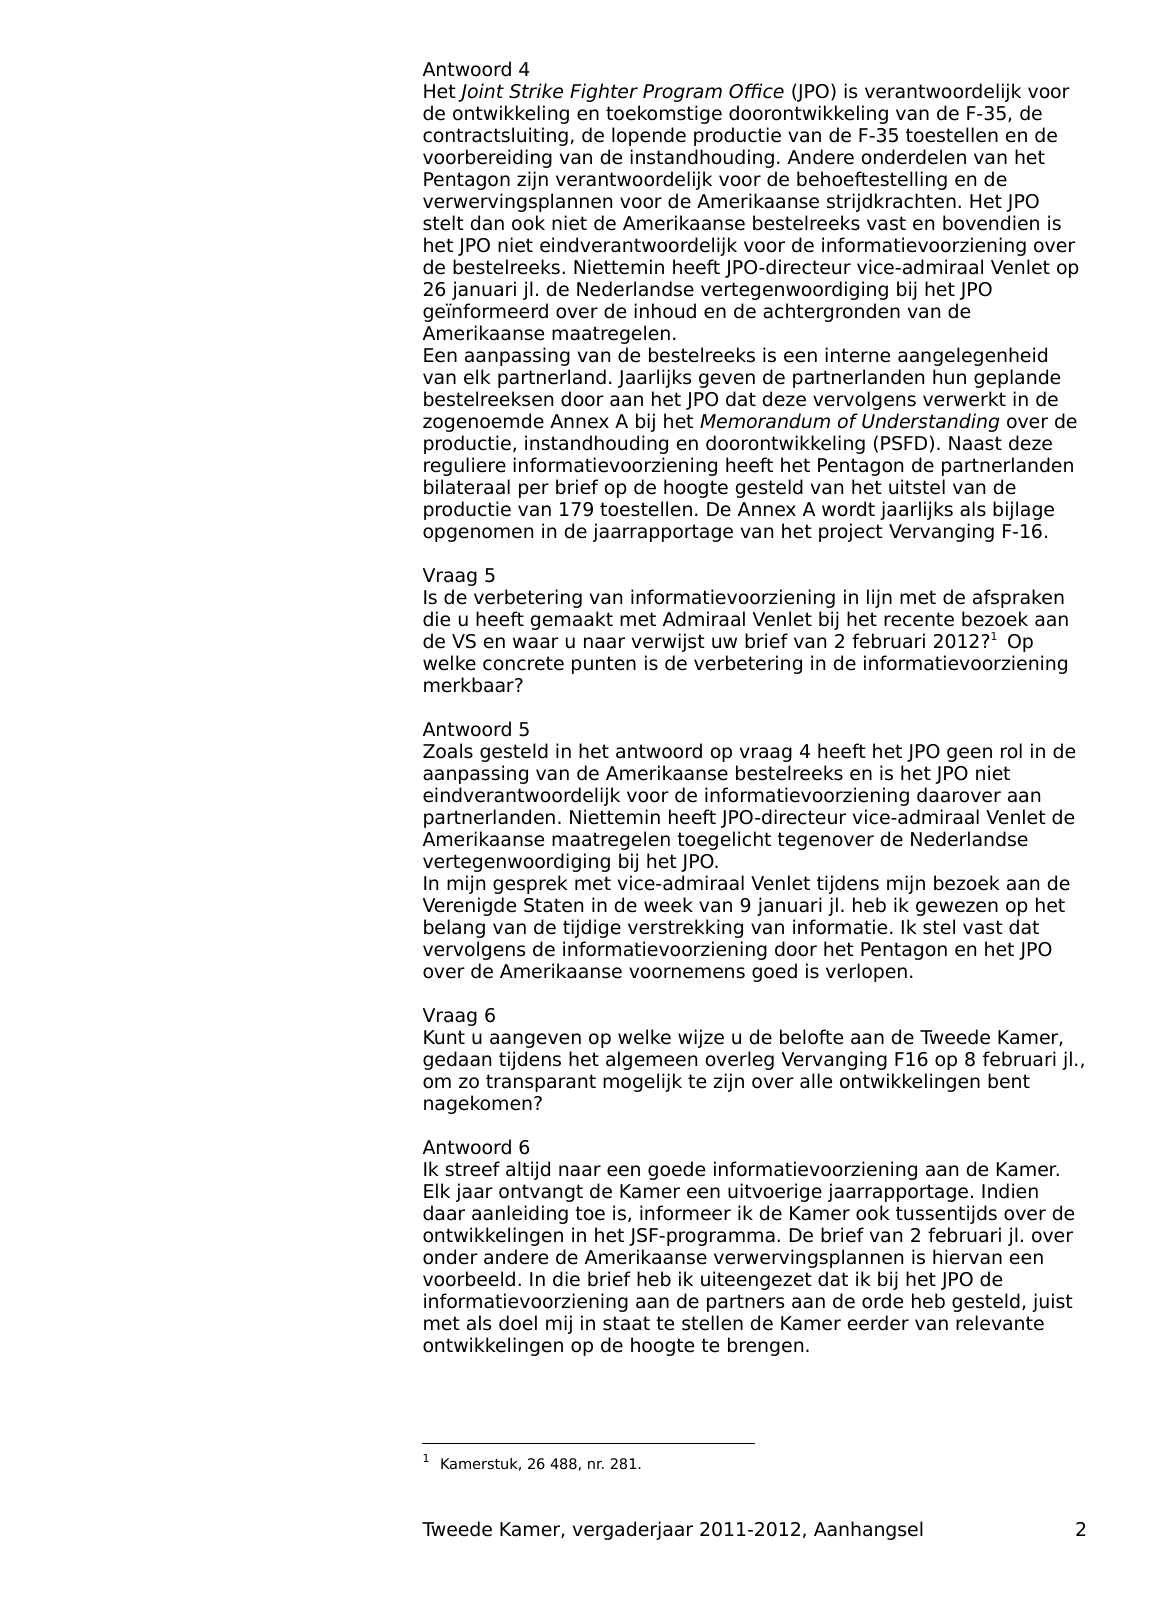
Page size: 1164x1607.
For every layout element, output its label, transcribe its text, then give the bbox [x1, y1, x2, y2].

text Vraag 6 [422, 1005, 1087, 1027]
text Kunt u aangeven op welke wijze u de belofte aan de Tweede Kamer, gedaan tijdens het algemeen overleg Vervanging F16 op 8 februari jl., om zo transparant mogelijk te zijn over alle ontwikkelingen bent nagekomen? [422, 1027, 1087, 1115]
text Een aanpassing van de bestelreeks is een interne aangelegenheid van elk partnerland. Jaarlijks geven de partnerlanden hun geplande bestelreeksen door aan het JPO dat deze vervolgens verwerkt in de zogenoemde Annex A bij het Memorandum of Understanding over de productie, instandhouding en doorontwikkeling (PSFD). Naast deze reguliere informatievoorziening heeft het Pentagon de partnerlanden bilateraal per brief op de hoogte gesteld van het uitstel van de productie van 179 toestellen. De Annex A wordt jaarlijks als bijlage opgenomen in de jaarrapportage van het project Vervanging F-16. [422, 345, 1087, 543]
text Zoals gesteld in het antwoord op vraag 4 heeft het JPO geen rol in de aanpassing van de Amerikaanse bestelreeks en is het JPO niet eindverantwoordelijk voor de informatievoorziening daarover aan partnerlanden. Niettemin heeft JPO-directeur vice-admiraal Venlet de Amerikaanse maatregelen toegelicht tegenover de Nederlandse vertegenwoordiging bij het JPO. [422, 741, 1087, 873]
text Kamerstuk, 26 488, nr. 281. [422, 1452, 1087, 1474]
text Antwoord 6 [422, 1137, 1087, 1159]
text Antwoord 5 [422, 719, 1087, 741]
text Antwoord 4 [422, 59, 1087, 81]
text Is de verbetering van informatievoorziening in lijn met de afspraken die u heeft gemaakt met Admiraal Venlet bij het recente bezoek aan de VS en waar u naar verwijst uw brief van 2 februari 2012? Op welke concrete punten is de verbetering in de informatievoorziening merkbaar? [422, 587, 1087, 697]
text In mijn gesprek met vice-admiraal Venlet tijdens mijn bezoek aan de Verenigde Staten in de week van 9 januari jl. heb ik gewezen op het belang van de tijdige verstrekking van informatie. Ik stel vast dat vervolgens de informatievoorziening door het Pentagon en het JPO over de Amerikaanse voornemens goed is verlopen. [422, 873, 1087, 983]
text Vraag 5 [422, 565, 1087, 587]
text Het Joint Strike Fighter Program Office (JPO) is verantwoordelijk voor de ontwikkeling en toekomstige doorontwikkeling van de F-35, de contractsluiting, de lopende productie van de F-35 toestellen en de voorbereiding van de instandhouding. Andere onderdelen van het Pentagon zijn verantwoordelijk voor de behoeftestelling en de verwervingsplannen voor de Amerikaanse strijdkrachten. Het JPO stelt dan ook niet de Amerikaanse bestelreeks vast en bovendien is het JPO niet eindverantwoordelijk voor de informatievoorziening over de bestelreeks. Niettemin heeft JPO-directeur vice-admiraal Venlet op 26 januari jl. de Nederlandse vertegenwoordiging bij het JPO geïnformeerd over de inhoud en de achtergronden van de Amerikaanse maatregelen. [422, 81, 1087, 345]
text Ik streef altijd naar een goede informatievoorziening aan de Kamer. Elk jaar ontvangt de Kamer een uitvoerige jaarrapportage. Indien daar aanleiding toe is, informeer ik de Kamer ook tussentijds over de ontwikkelingen in het JSF-programma. De brief van 2 februari jl. over onder andere de Amerikaanse verwervingsplannen is hiervan een voorbeeld. In die brief heb ik uiteengezet dat ik bij het JPO de informatievoorziening aan de partners aan de orde heb gesteld, juist met als doel mij in staat te stellen de Kamer eerder van relevante ontwikkelingen op de hoogte te brengen. [422, 1159, 1087, 1357]
